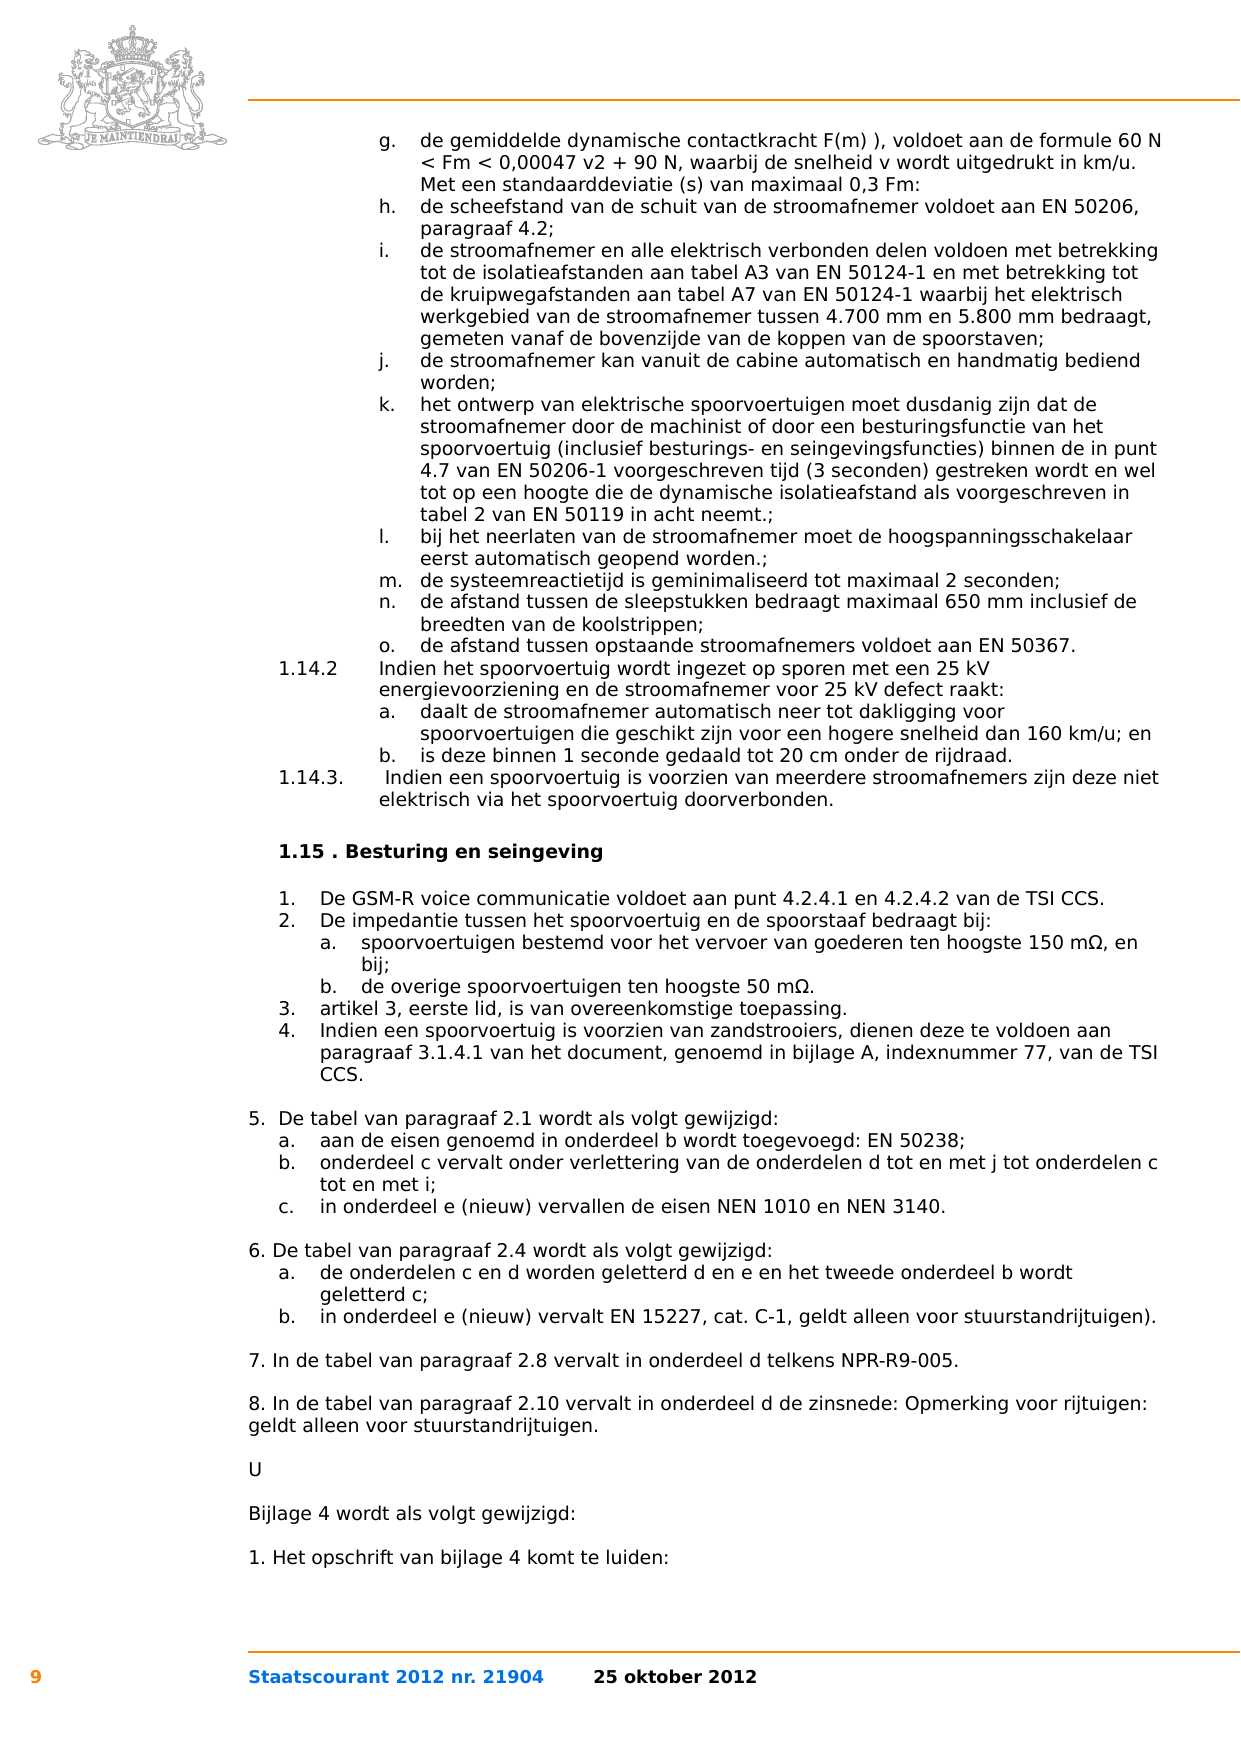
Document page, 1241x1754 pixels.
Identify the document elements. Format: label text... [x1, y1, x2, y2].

text 4. Indien een spoorvoertuig is voorzien van zandstrooiers, dienen deze te voldoen aan paragraaf 3.1.4.1 van het document, genoemd in bijlage A, indexnummer 77, van de TSI CCS. [278, 1020, 1163, 1086]
text j. de stroomafnemer kan vanuit de cabine automatisch en handmatig bediend worden; [378, 350, 1163, 394]
text 1.14.3. Indien een spoorvoertuig is voorzien van meerdere stroomafnemers zijn deze niet elektrisch via het spoorvoertuig doorverbonden. [278, 767, 1163, 811]
text c. in onderdeel e (nieuw) vervallen de eisen NEN 1010 en NEN 3140. [278, 1196, 1163, 1218]
text U [248, 1459, 1163, 1481]
text b. de overige spoorvoertuigen ten hoogste 50 mΩ. [319, 976, 1163, 998]
text m. de systeemreactietijd is geminimaliseerd tot maximaal 2 seconden; [378, 569, 1163, 591]
text a. aan de eisen genoemd in onderdeel b wordt toegevoegd: EN 50238; [278, 1130, 1163, 1152]
text 8. In de tabel van paragraaf 2.10 vervalt in onderdeel d de zinsnede: Opmerking voor rijtuigen: geldt alleen voor stuurstandrijtuigen. [248, 1393, 1163, 1437]
text 5. De tabel van paragraaf 2.1 wordt als volgt gewijzigd: [248, 1108, 1163, 1130]
text 2. De impedantie tussen het spoorvoertuig en de spoorstaaf bedraagt bij: [278, 910, 1163, 932]
text k. het ontwerp van elektrische spoorvoertuigen moet dusdanig zijn dat de stroomafnemer door de machinist of door een besturingsfunctie van het spoorvoertuig (inclusief besturings- en seingevingsfuncties) binnen de in punt 4.7 van EN 50206-1 voorgeschreven tijd (3 seconden) gestreken wordt en wel tot op een hoogte die de dynamische isolatieafstand als voorgeschreven in tabel 2 van EN 50119 in acht neemt.; [378, 394, 1163, 526]
text 1. De GSM-R voice communicatie voldoet aan punt 4.2.4.1 en 4.2.4.2 van de TSI CCS. [278, 888, 1163, 910]
picture [38, 25, 227, 150]
text a. spoorvoertuigen bestemd voor het vervoer van goederen ten hoogste 150 mΩ, en bij; [319, 932, 1163, 976]
text 1.14.2 Indien het spoorvoertuig wordt ingezet op sporen met een 25 kV energievoorziening en de stroomafnemer voor 25 kV defect raakt: [278, 657, 1163, 701]
text a. daalt de stroomafnemer automatisch neer tot dakligging voor spoorvoertuigen die geschikt zijn voor een hogere snelheid dan 160 km/u; en [378, 701, 1163, 745]
text g. de gemiddelde dynamische contactkracht F(m) ), voldoet aan de formule 60 N < Fm < 0,00047 v2 + 90 N, waarbij de snelheid v wordt uitgedrukt in km/u. Met een standaarddeviatie (s) van maximaal 0,3 Fm: [378, 130, 1163, 196]
text b. in onderdeel e (nieuw) vervalt EN 15227, cat. C-1, geldt alleen voor stuurstandrijtuigen). [278, 1306, 1163, 1328]
text n. de afstand tussen de sleepstukken bedraagt maximaal 650 mm inclusief de breedten van de koolstrippen; [378, 591, 1163, 635]
text a. de onderdelen c en d worden geletterd d en e en het tweede onderdeel b wordt geletterd c; [278, 1262, 1163, 1306]
text Bijlage 4 wordt als volgt gewijzigd: [248, 1503, 1163, 1525]
text b. onderdeel c vervalt onder verlettering van de onderdelen d tot en met j tot onderdelen c tot en met i; [278, 1152, 1163, 1196]
subtitle 1.15 . Besturing en seingeving [278, 841, 1163, 863]
text o. de afstand tussen opstaande stroomafnemers voldoet aan EN 50367. [378, 635, 1163, 657]
text 3. artikel 3, eerste lid, is van overeenkomstige toepassing. [278, 998, 1163, 1020]
text 1. Het opschrift van bijlage 4 komt te luiden: [248, 1547, 1163, 1569]
text h. de scheefstand van de schuit van de stroomafnemer voldoet aan EN 50206, paragraaf 4.2; [378, 196, 1163, 240]
text l. bij het neerlaten van de stroomafnemer moet de hoogspanningsschakelaar eerst automatisch geopend worden.; [378, 526, 1163, 569]
text 6. De tabel van paragraaf 2.4 wordt als volgt gewijzigd: [248, 1240, 1163, 1262]
text b. is deze binnen 1 seconde gedaald tot 20 cm onder de rijdraad. [378, 745, 1163, 767]
text i. de stroomafnemer en alle elektrisch verbonden delen voldoen met betrekking tot de isolatieafstanden aan tabel A3 van EN 50124-1 en met betrekking tot de kruipwegafstanden aan tabel A7 van EN 50124-1 waarbij het elektrisch werkgebied van de stroomafnemer tussen 4.700 mm en 5.800 mm bedraagt, gemeten vanaf de bovenzijde van de koppen van de spoorstaven; [378, 240, 1163, 350]
text 7. In de tabel van paragraaf 2.8 vervalt in onderdeel d telkens NPR-R9-005. [248, 1349, 1163, 1371]
